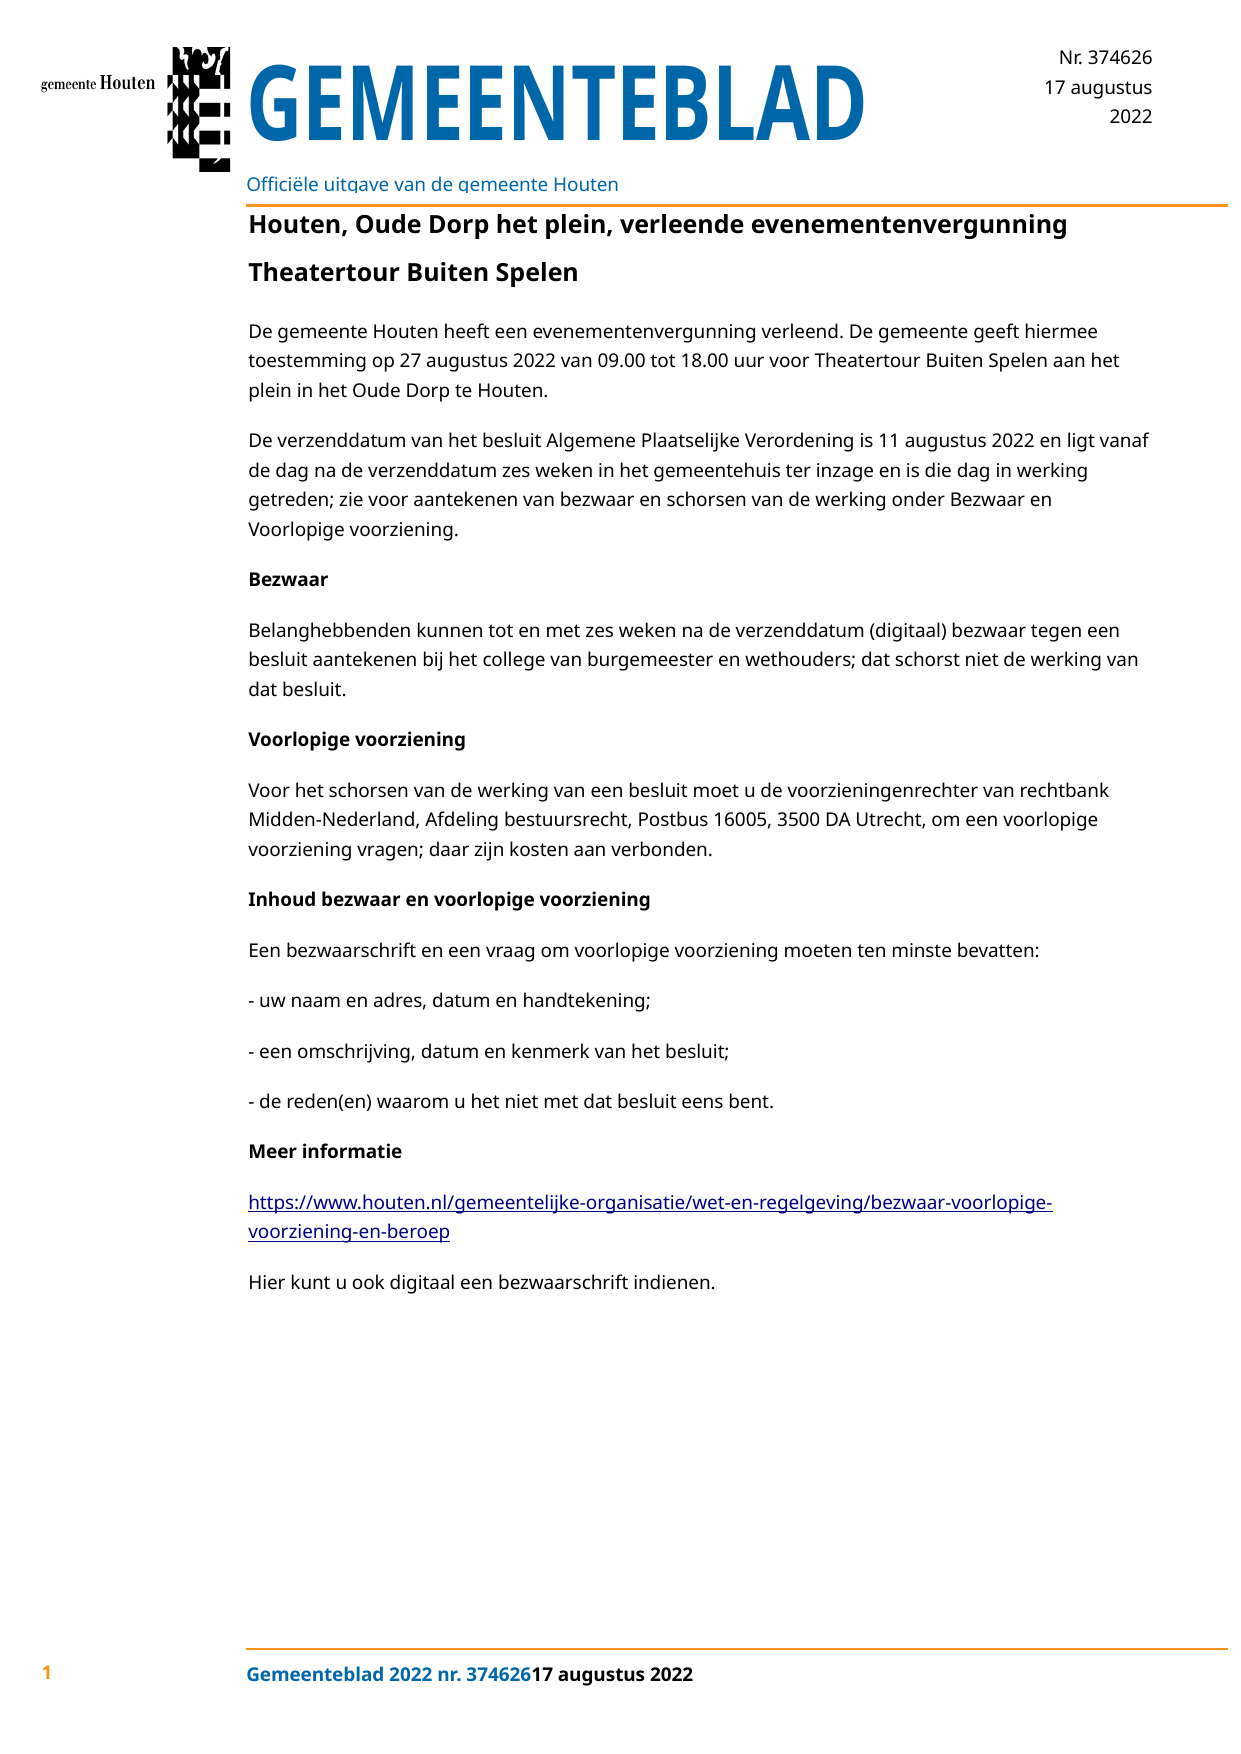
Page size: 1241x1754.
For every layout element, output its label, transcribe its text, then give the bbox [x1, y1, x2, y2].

text Een bezwaarschrift en een vraag om voorlopige voorziening moeten ten minste bevatten: [248, 937, 1152, 963]
text Voor het schorsen van de werking van een besluit moet u de voorzieningenrechter van rechtbank Midden-Nederland, Afdeling bestuursrecht, Postbus 16005, 3500 DA Utrecht, om een voorlopige voorziening vragen; daar zijn kosten aan verbonden. [248, 777, 1152, 862]
text Bezwaar [248, 567, 1152, 592]
text Belanghebbenden kunnen tot en met zes weken na de verzenddatum (digitaal) bezwaar tegen een besluit aantekenen bij het college van burgemeester en wethouders; dat schorst niet de werking van dat besluit. [248, 617, 1152, 702]
text - de reden(en) waarom u het niet met dat besluit eens bent. [248, 1088, 1152, 1114]
text Voorlopige voorziening [248, 727, 1152, 752]
text https://www.houten.nl/gemeentelijke-organisatie/wet-en-regelgeving/bezwaar-voorlopige-voorziening-en-beroep [248, 1189, 1152, 1244]
text De gemeente Houten heeft een evenementenvergunning verleend. De gemeente geeft hiermee toestemming op 27 augustus 2022 van 09.00 tot 18.00 uur voor Theatertour Buiten Spelen aan het plein in het Oude Dorp te Houten. [248, 318, 1152, 403]
text Houten, Oude Dorp het plein, verleende evenementenvergunning Theatertour Buiten Spelen [248, 207, 1152, 288]
text - uw naam en adres, datum en handtekening; [248, 987, 1152, 1013]
text Hier kunt u ook digitaal een bezwaarschrift indienen. [248, 1269, 1152, 1295]
text Inhoud bezwaar en voorlopige voorziening [248, 887, 1152, 912]
text Meer informatie [248, 1139, 1152, 1164]
picture [41, 47, 231, 172]
text De verzenddatum van het besluit Algemene Plaatselijke Verordening is 11 augustus 2022 en ligt vanaf de dag na de verzenddatum zes weken in het gemeentehuis ter inzage en is die dag in werking getreden; zie voor aantekenen van bezwaar en schorsen van de werking onder Bezwaar en Voorlopige voorziening. [248, 427, 1152, 542]
text - een omschrijving, datum en kenmerk van het besluit; [248, 1038, 1152, 1064]
